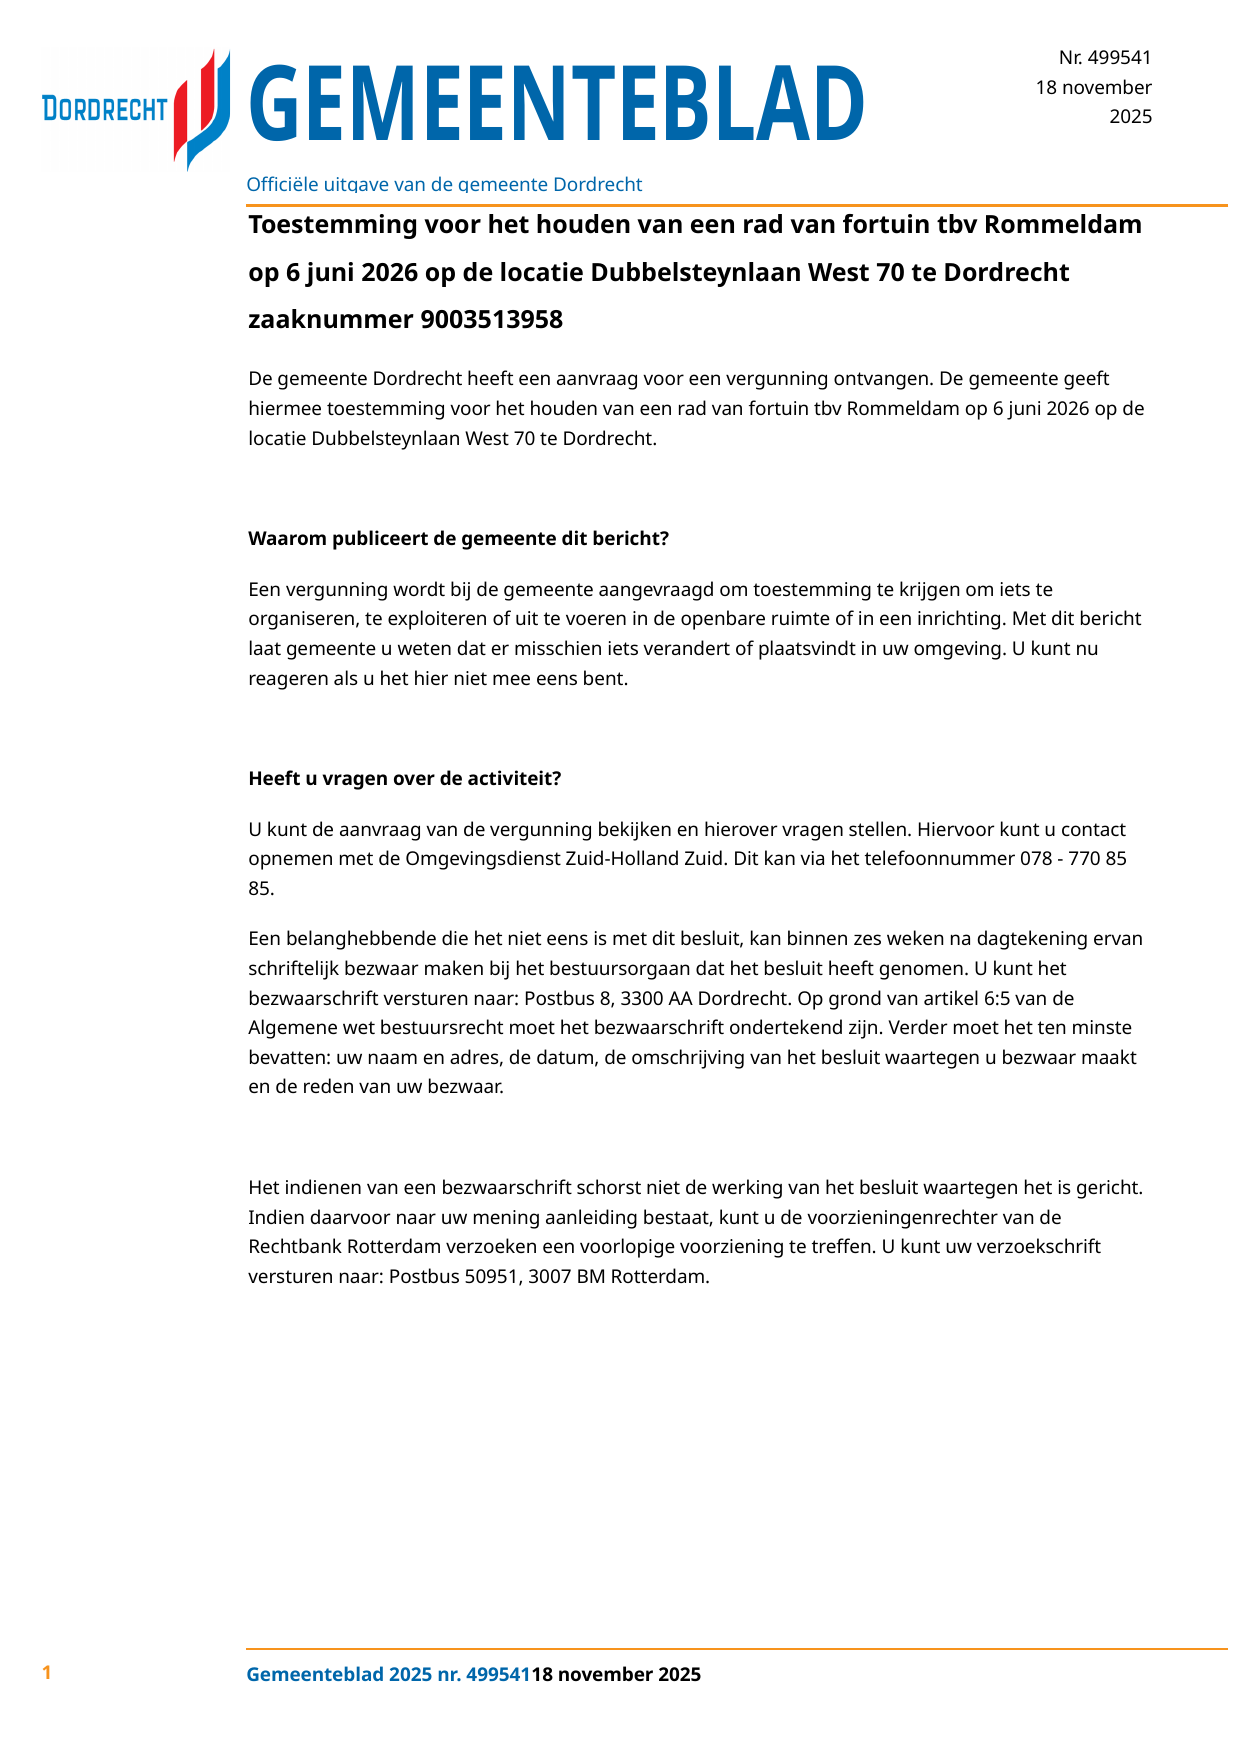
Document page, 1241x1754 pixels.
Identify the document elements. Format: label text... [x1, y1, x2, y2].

text Toestemming voor het houden van een rad van fortuin tbv Rommeldam op 6 juni 2026 op de locatie Dubbelsteynlaan West 70 te Dordrecht zaaknummer 9003513958 [248, 207, 1152, 336]
picture [41, 47, 231, 172]
text De gemeente Dordrecht heeft een aanvraag voor een vergunning ontvangen. De gemeente geeft hiermee toestemming voor het houden van een rad van fortuin tbv Rommeldam op 6 juni 2026 op de locatie Dubbelsteynlaan West 70 te Dordrecht. [248, 366, 1152, 450]
text Een vergunning wordt bij de gemeente aangevraagd om toestemming te krijgen om iets te organiseren, te exploiteren of uit te voeren in de openbare ruimte of in een inrichting. Met dit bericht laat gemeente u weten dat er misschien iets verandert of plaatsvindt in uw omgeving. U kunt nu reageren als u het hier niet mee eens bent. [248, 576, 1152, 690]
text Waarom publiceert de gemeente dit bericht? [248, 526, 1152, 551]
text U kunt de aanvraag van de vergunning bekijken en hierover vragen stellen. Hiervoor kunt u contact opnemen met de Omgevingsdienst Zuid-Holland Zuid. Dit kan via het telefoonnummer 078 - 770 85 85. [248, 816, 1152, 901]
text Heeft u vragen over de activiteit? [248, 766, 1152, 791]
text Een belanghebbende die het niet eens is met dit besluit, kan binnen zes weken na dagtekening ervan schriftelijk bezwaar maken bij het bestuursorgaan dat het besluit heeft genomen. U kunt het bezwaarschrift versturen naar: Postbus 8, 3300 AA Dordrecht. Op grond van artikel 6:5 van de Algemene wet bestuursrecht moet het bezwaarschrift ondertekend zijn. Verder moet het ten minste bevatten: uw naam en adres, de datum, de omschrijving van het besluit waartegen u bezwaar maakt en de reden van uw bezwaar. [248, 926, 1152, 1099]
text Het indienen van een bezwaarschrift schorst niet de werking van het besluit waartegen het is gericht. Indien daarvoor naar uw mening aanleiding bestaat, kunt u de voorzieningenrechter van de Rechtbank Rotterdam verzoeken een voorlopige voorziening te treffen. U kunt uw verzoekschrift versturen naar: Postbus 50951, 3007 BM Rotterdam. [248, 1174, 1152, 1289]
